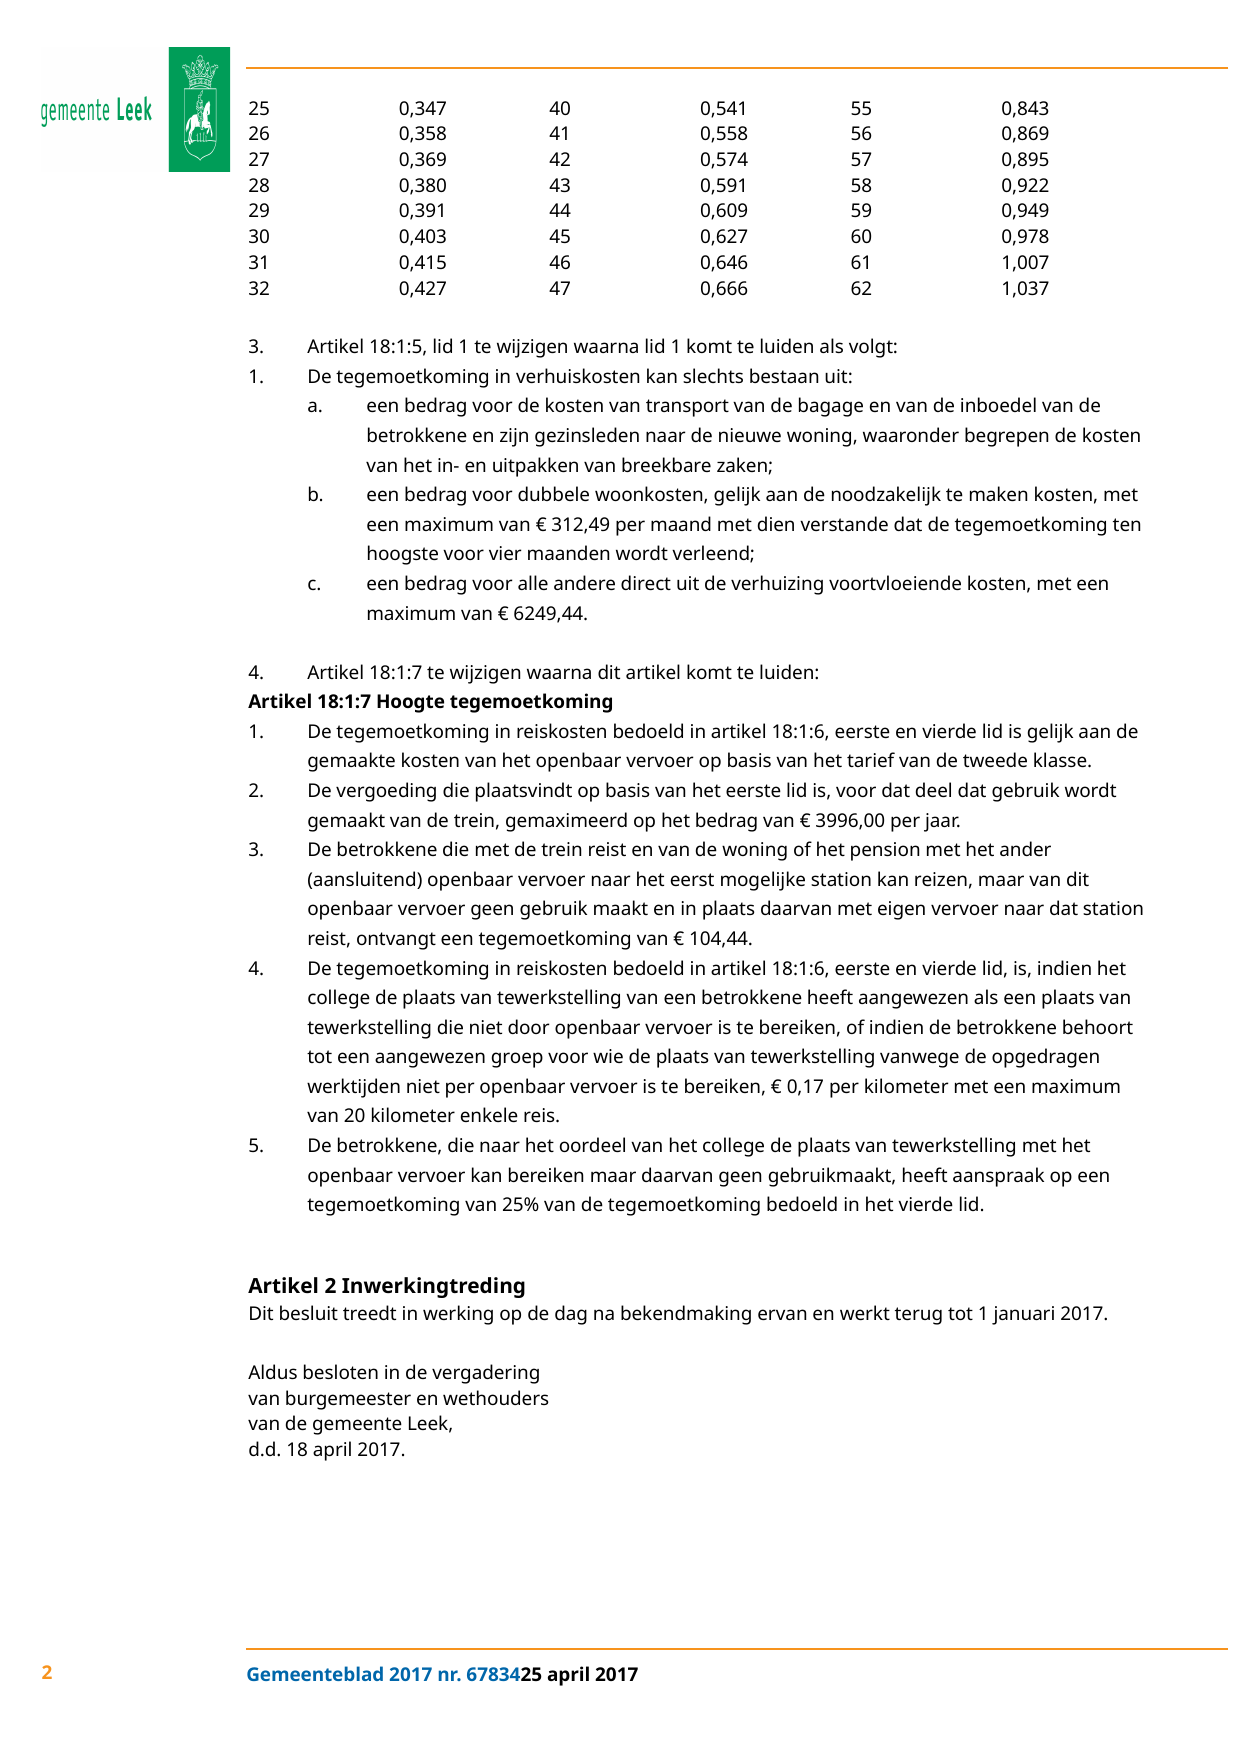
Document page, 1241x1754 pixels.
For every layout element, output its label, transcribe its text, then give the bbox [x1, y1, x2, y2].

table_cell 30 [248, 224, 398, 249]
text Artikel 18:1:7 Hoogte tegemoetkoming [248, 688, 1152, 714]
table_cell 45 [549, 224, 700, 249]
table_cell 0,403 [399, 224, 549, 249]
table_cell 46 [549, 249, 700, 275]
list De betrokkene, die naar het oordeel van het college de plaats van tewerkstelling met het openbaar vervoer kan bereiken maar daarvan geen gebruikmaakt, heeft aanspraak op een tegemoetkoming van 25% van de tegemoetkoming bedoeld in het vierde lid. [248, 1132, 1152, 1217]
table_cell 47 [549, 275, 700, 301]
list De tegemoetkoming in verhuiskosten kan slechts bestaan uit: [248, 363, 1152, 389]
table_cell 0,591 [700, 172, 850, 198]
list een bedrag voor dubbele woonkosten, gelijk aan de noodzakelijk te maken kosten, met een maximum van € 312,49 per maand met dien verstande dat de tegemoetkoming ten hoogste voor vier maanden wordt verleend; [307, 481, 1152, 566]
table_cell 41 [549, 121, 700, 146]
table_cell 29 [248, 198, 398, 223]
table_cell 0,666 [700, 275, 850, 301]
table_cell 1,007 [1001, 249, 1152, 275]
text d.d. 18 april 2017. [248, 1436, 1152, 1462]
table_cell 0,922 [1001, 172, 1152, 198]
list een bedrag voor alle andere direct uit de verhuizing voortvloeiende kosten, met een maximum van € 6249,44. [307, 570, 1152, 625]
table_cell 44 [549, 198, 700, 223]
table_cell 1,037 [1001, 275, 1152, 301]
table_cell 31 [248, 249, 398, 275]
list een bedrag voor de kosten van transport van de bagage en van de inboedel van de betrokkene en zijn gezinsleden naar de nieuwe woning, waaronder begrepen de kosten van het in- en uitpakken van breekbare zaken; [307, 393, 1152, 477]
picture [41, 47, 231, 172]
list De tegemoetkoming in reiskosten bedoeld in artikel 18:1:6, eerste en vierde lid, is, indien het college de plaats van tewerkstelling van een betrokkene heeft aangewezen als een plaats van tewerkstelling die niet door openbaar vervoer is te bereiken, of indien de betrokkene behoort tot een aangewezen groep voor wie de plaats van tewerkstelling vanwege de opgedragen werktijden niet per openbaar vervoer is te bereiken, € 0,17 per kilometer met een maximum van 20 kilometer enkele reis. [248, 955, 1152, 1128]
list De betrokkene die met de trein reist en van de woning of het pension met het ander (aansluitend) openbaar vervoer naar het eerst mogelijke station kan reizen, maar van dit openbaar vervoer geen gebruik maakt en in plaats daarvan met eigen vervoer naar dat station reist, ontvangt een tegemoetkoming van € 104,44. [248, 836, 1152, 951]
table_cell 0,627 [700, 224, 850, 249]
list Artikel 18:1:5, lid 1 te wijzigen waarna lid 1 komt te luiden als volgt: [248, 333, 1152, 359]
text Dit besluit treedt in werking op de dag na bekendmaking ervan en werkt terug tot 1 januari 2017. [248, 1300, 1152, 1326]
table_cell 0,347 [399, 95, 549, 121]
table_cell 0,978 [1001, 224, 1152, 249]
table_cell 61 [850, 249, 1001, 275]
text Artikel 2 Inwerkingtreding [248, 1271, 1152, 1300]
table_cell 58 [850, 172, 1001, 198]
table_cell 0,358 [399, 121, 549, 146]
table_cell 0,609 [700, 198, 850, 223]
table_cell 43 [549, 172, 700, 198]
table_cell 0,843 [1001, 95, 1152, 121]
table_cell 55 [850, 95, 1001, 121]
text van burgemeester en wethouders [248, 1385, 1152, 1410]
table_cell 57 [850, 146, 1001, 172]
table_cell 0,646 [700, 249, 850, 275]
table_cell 0,558 [700, 121, 850, 146]
table_cell 62 [850, 275, 1001, 301]
table_cell 42 [549, 146, 700, 172]
table_cell 27 [248, 146, 398, 172]
table_cell 0,574 [700, 146, 850, 172]
table_cell 0,391 [399, 198, 549, 223]
table_cell 0,427 [399, 275, 549, 301]
table_cell 0,541 [700, 95, 850, 121]
list De tegemoetkoming in reiskosten bedoeld in artikel 18:1:6, eerste en vierde lid is gelijk aan de gemaakte kosten van het openbaar vervoer op basis van het tarief van de tweede klasse. [248, 718, 1152, 773]
table_cell 56 [850, 121, 1001, 146]
list Artikel 18:1:7 te wijzigen waarna dit artikel komt te luiden: [248, 659, 1152, 684]
table_cell 26 [248, 121, 398, 146]
table_cell 60 [850, 224, 1001, 249]
text van de gemeente Leek, [248, 1410, 1152, 1436]
table_cell 59 [850, 198, 1001, 223]
table_cell 28 [248, 172, 398, 198]
text Aldus besloten in de vergadering [248, 1359, 1152, 1385]
table_cell 0,415 [399, 249, 549, 275]
table_cell 0,869 [1001, 121, 1152, 146]
table_cell 0,895 [1001, 146, 1152, 172]
table_cell 25 [248, 95, 398, 121]
table_cell 0,949 [1001, 198, 1152, 223]
table_cell 0,380 [399, 172, 549, 198]
list De vergoeding die plaatsvindt op basis van het eerste lid is, voor dat deel dat gebruik wordt gemaakt van de trein, gemaximeerd op het bedrag van € 3996,00 per jaar. [248, 777, 1152, 832]
table_cell 40 [549, 95, 700, 121]
table_cell 32 [248, 275, 398, 301]
table_cell 0,369 [399, 146, 549, 172]
